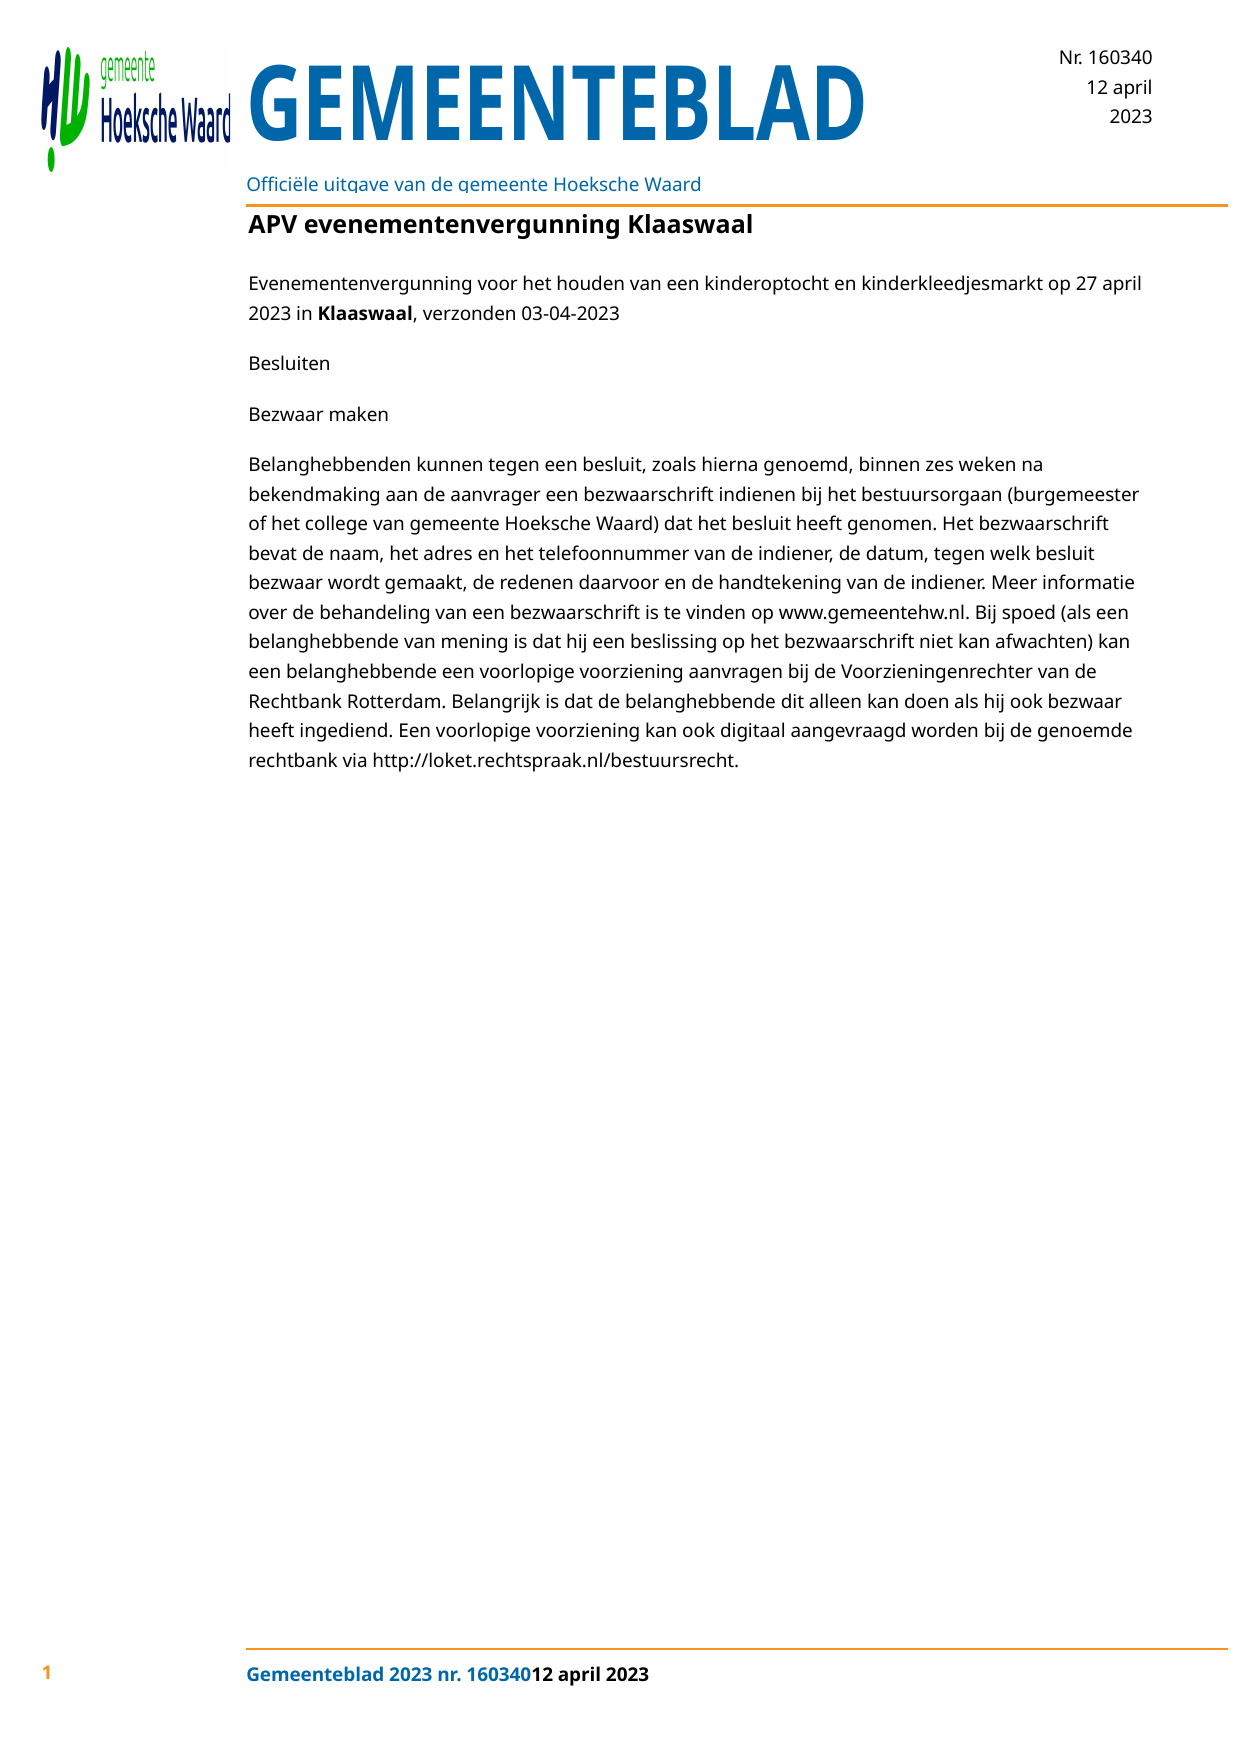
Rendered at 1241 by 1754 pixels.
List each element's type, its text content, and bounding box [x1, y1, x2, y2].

text APV evenementenvergunning Klaaswaal [248, 207, 1152, 241]
text Bezwaar maken [248, 401, 1152, 426]
text Evenementenvergunning voor het houden van een kinderoptocht en kinderkleedjesmarkt op 27 april 2023 in Klaaswaal, verzonden 03-04-2023 [248, 270, 1152, 326]
text Besluiten [248, 350, 1152, 376]
text Belanghebbenden kunnen tegen een besluit, zoals hierna genoemd, binnen zes weken na bekendmaking aan de aanvrager een bezwaarschrift indienen bij het bestuursorgaan (burgemeester of het college van gemeente Hoeksche Waard) dat het besluit heeft genomen. Het bezwaarschrift bevat de naam, het adres en het telefoonnummer van de indiener, de datum, tegen welk besluit bezwaar wordt gemaakt, de redenen daarvoor en de handtekening van de indiener. Meer informatie over de behandeling van een bezwaarschrift is te vinden op www.gemeentehw.nl. Bij spoed (als een belanghebbende van mening is dat hij een beslissing op het bezwaarschrift niet kan afwachten) kan een belanghebbende een voorlopige voorziening aanvragen bij de Voorzieningenrechter van de Rechtbank Rotterdam. Belangrijk is dat de belanghebbende dit alleen kan doen als hij ook bezwaar heeft ingediend. Een voorlopige voorziening kan ook digitaal aangevraagd worden bij de genoemde rechtbank via http://loket.rechtspraak.nl/bestuursrecht. [248, 451, 1152, 773]
picture [41, 47, 231, 172]
